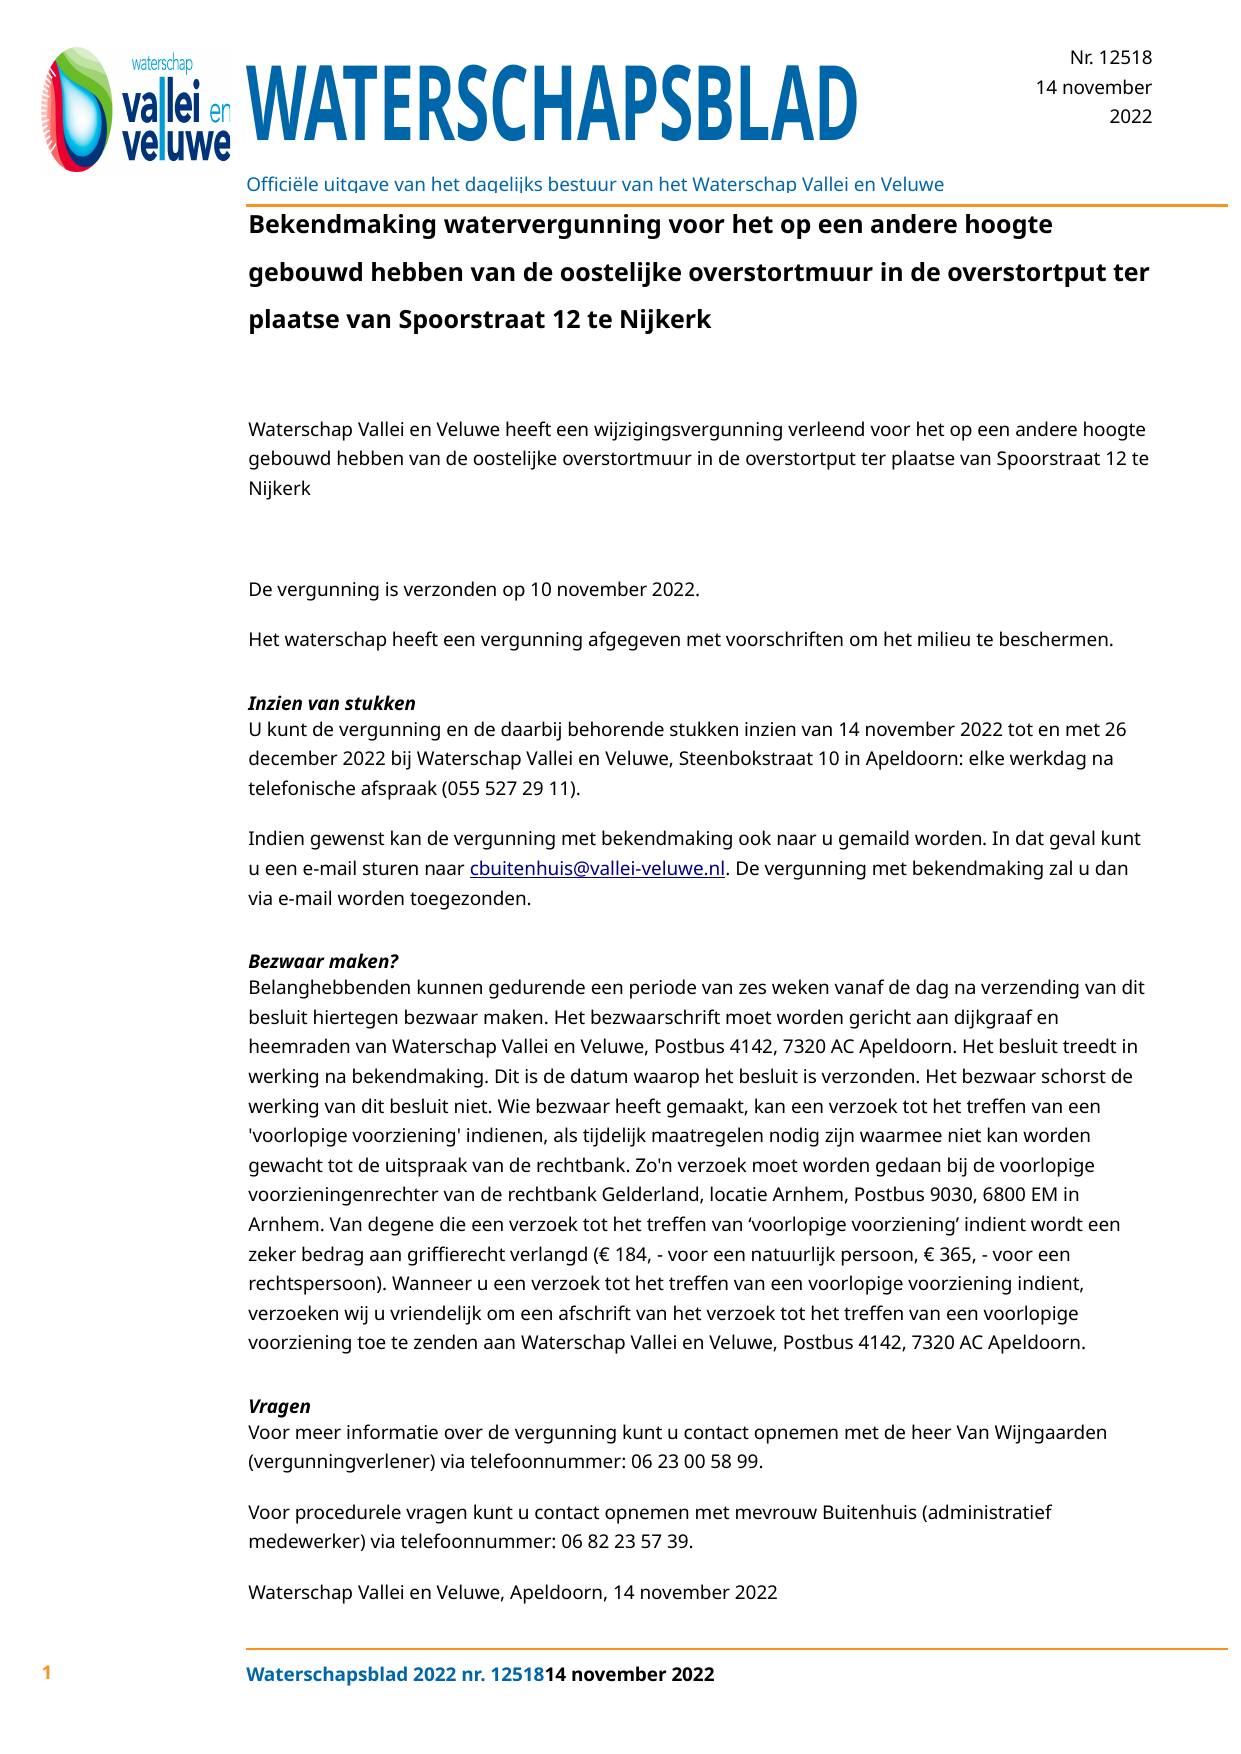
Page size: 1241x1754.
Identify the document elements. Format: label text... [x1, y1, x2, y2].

text Vragen [248, 1393, 1152, 1419]
text U kunt de vergunning en de daarbij behorende stukken inzien van 14 november 2022 tot en met 26 december 2022 bij Waterschap Vallei en Veluwe, Steenbokstraat 10 in Apeldoorn: elke werkdag na telefonische afspraak (055 527 29 11). [248, 716, 1152, 801]
text Bezwaar maken? [248, 949, 1152, 974]
picture [41, 47, 231, 172]
text De vergunning is verzonden op 10 november 2022. [248, 576, 1152, 602]
text Waterschap Vallei en Veluwe, Apeldoorn, 14 november 2022 [248, 1579, 1152, 1605]
text Indien gewenst kan de vergunning met bekendmaking ook naar u gemaild worden. In dat geval kunt u een e-mail sturen naar cbuitenhuis@vallei-veluwe.nl. De vergunning met bekendmaking zal u dan via e-mail worden toegezonden. [248, 826, 1152, 911]
text Inzien van stukken [248, 690, 1152, 716]
text Waterschap Vallei en Veluwe heeft een wijzigingsvergunning verleend voor het op een andere hoogte gebouwd hebben van de oostelijke overstortmuur in de overstortput ter plaatse van Spoorstraat 12 te Nijkerk [248, 416, 1152, 501]
text Het waterschap heeft een vergunning afgegeven met voorschriften om het milieu te beschermen. [248, 626, 1152, 652]
text Bekendmaking watervergunning voor het op een andere hoogte gebouwd hebben van de oostelijke overstortmuur in de overstortput ter plaatse van Spoorstraat 12 te Nijkerk [248, 207, 1152, 336]
text Voor meer informatie over de vergunning kunt u contact opnemen met de heer Van Wijngaarden (vergunningverlener) via telefoonnummer: 06 23 00 58 99. [248, 1419, 1152, 1474]
text Belanghebbenden kunnen gedurende een periode van zes weken vanaf de dag na verzending van dit besluit hiertegen bezwaar maken. Het bezwaarschrift moet worden gericht aan dijkgraaf en heemraden van Waterschap Vallei en Veluwe, Postbus 4142, 7320 AC Apeldoorn. Het besluit treedt in werking na bekendmaking. Dit is de datum waarop het besluit is verzonden. Het bezwaar schorst de werking van dit besluit niet. Wie bezwaar heeft gemaakt, kan een verzoek tot het treffen van een 'voorlopige voorziening' indienen, als tijdelijk maatregelen nodig zijn waarmee niet kan worden gewacht tot de uitspraak van de rechtbank. Zo'n verzoek moet worden gedaan bij de voorlopige voorzieningenrechter van de rechtbank Gelderland, locatie Arnhem, Postbus 9030, 6800 EM in Arnhem. Van degene die een verzoek tot het treffen van ‘voorlopige voorziening’ indient wordt een zeker bedrag aan griffierecht verlangd (€ 184, - voor een natuurlijk persoon, € 365, - voor een rechtspersoon). Wanneer u een verzoek tot het treffen van een voorlopige voorziening indient, verzoeken wij u vriendelijk om een afschrift van het verzoek tot het treffen van een voorlopige voorziening toe te zenden aan Waterschap Vallei en Veluwe, Postbus 4142, 7320 AC Apeldoorn. [248, 974, 1152, 1355]
text Voor procedurele vragen kunt u contact opnemen met mevrouw Buitenhuis (administratief medewerker) via telefoonnummer: 06 82 23 57 39. [248, 1499, 1152, 1554]
